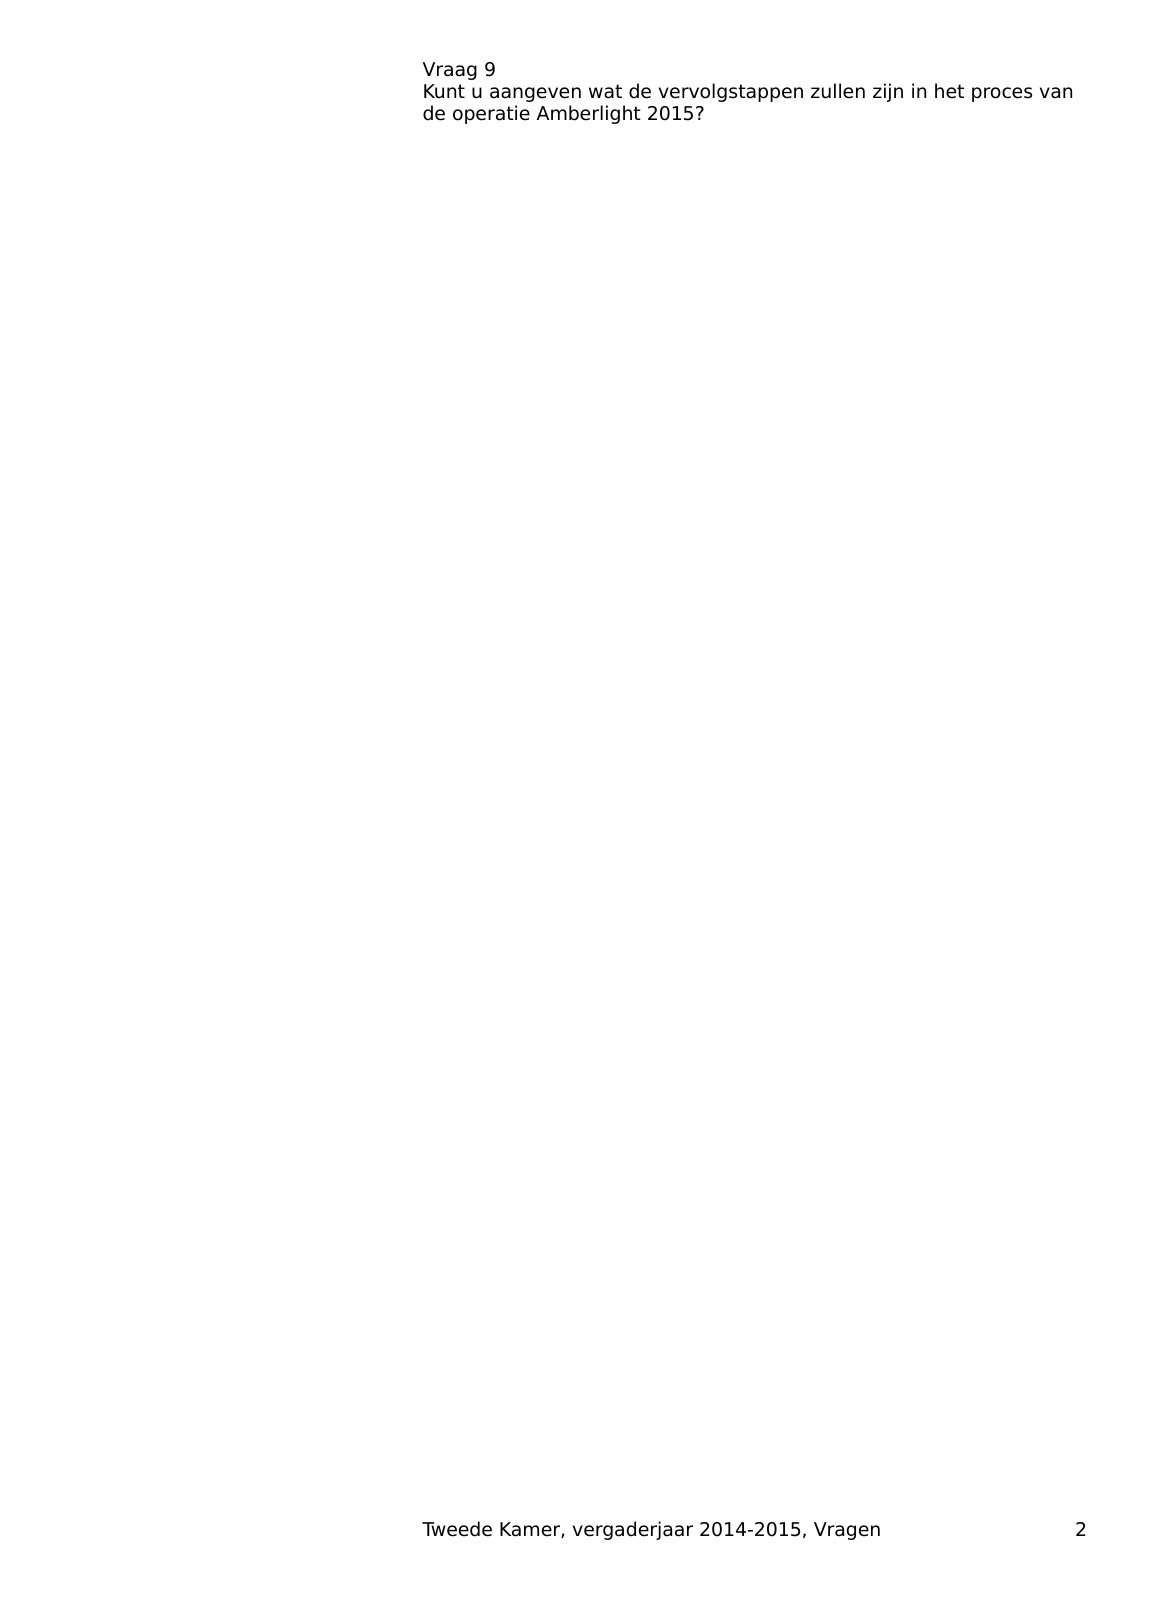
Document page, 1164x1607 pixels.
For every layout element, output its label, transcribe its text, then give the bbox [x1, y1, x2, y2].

text Vraag 9 [422, 59, 1087, 81]
text Kunt u aangeven wat de vervolgstappen zullen zijn in het proces van de operatie Amberlight 2015? [422, 81, 1087, 125]
